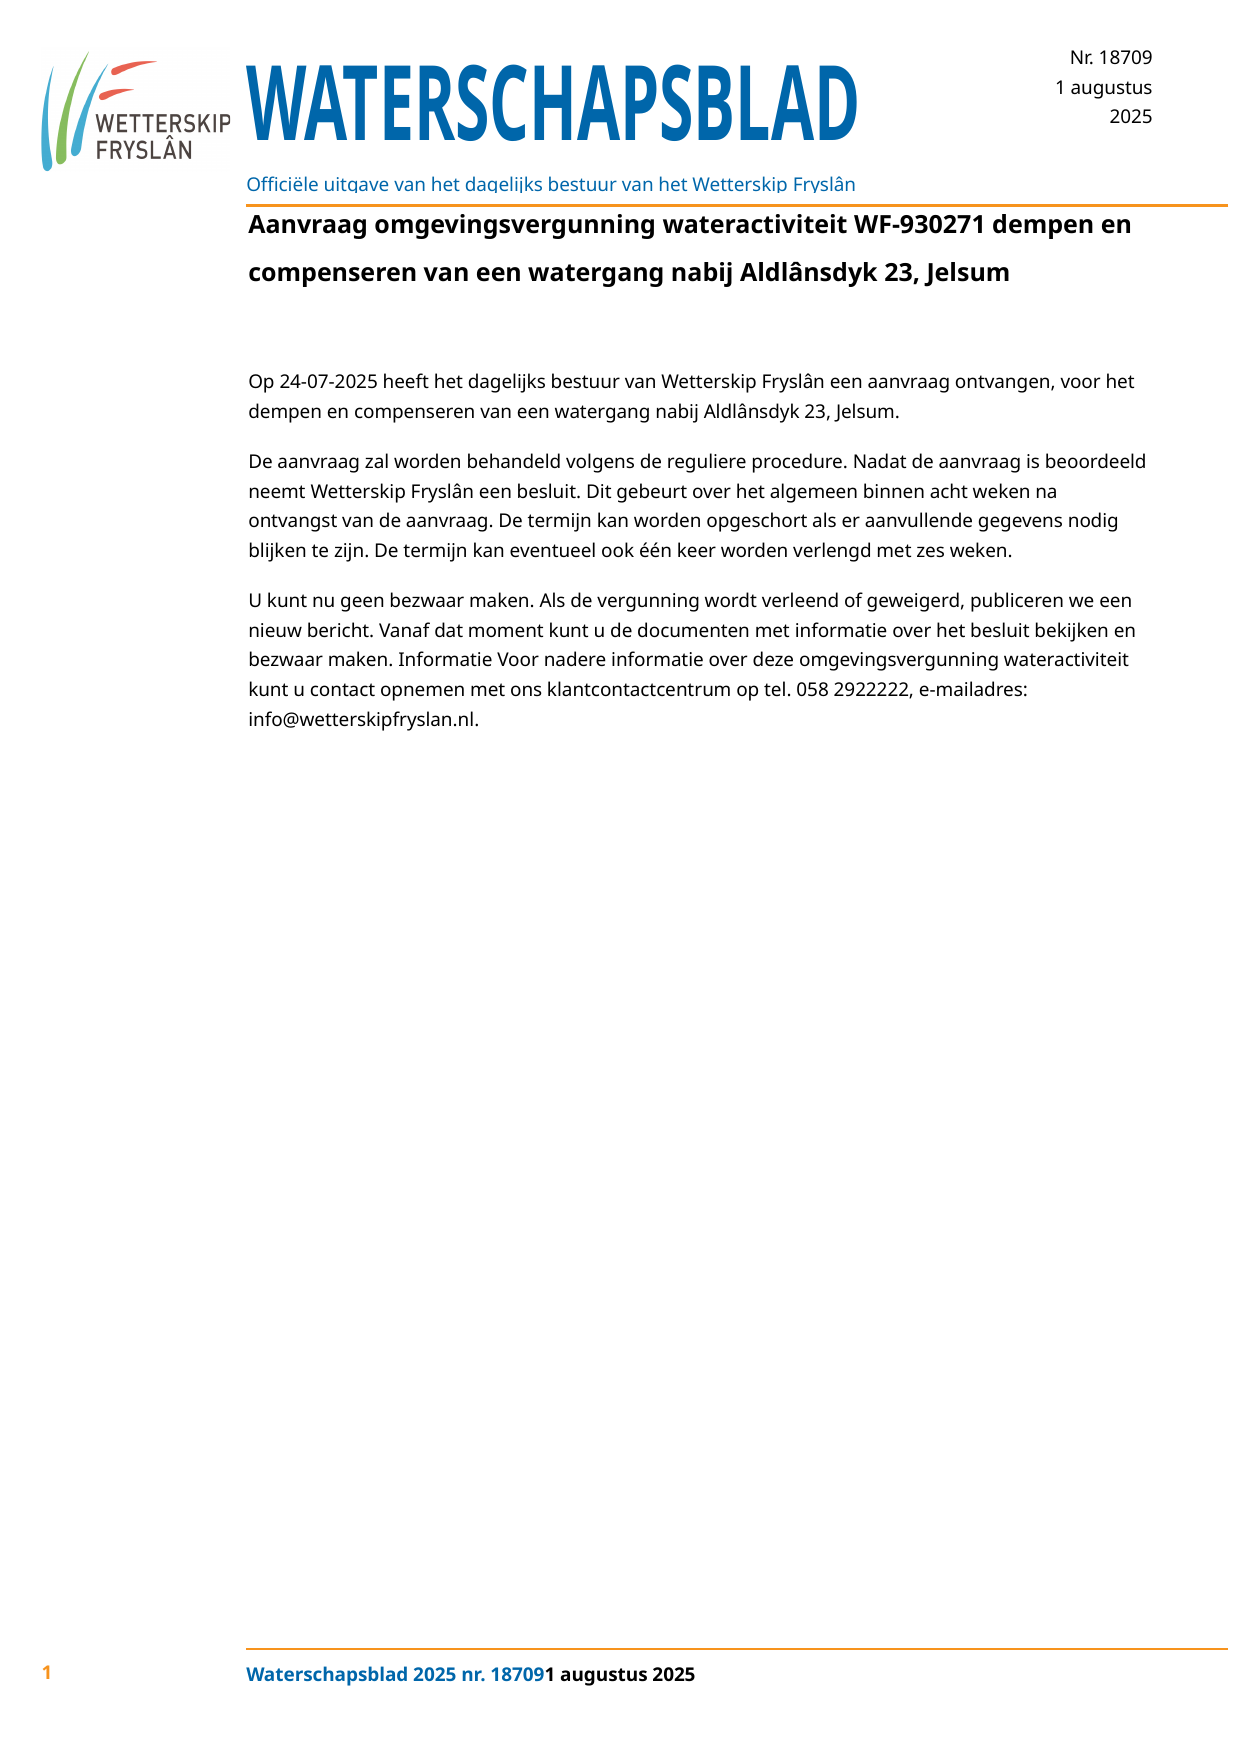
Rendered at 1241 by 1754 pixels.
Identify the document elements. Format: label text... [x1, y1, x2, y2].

text Aanvraag omgevingsvergunning wateractiviteit WF-930271 dempen en compenseren van een watergang nabij Aldlânsdyk 23, Jelsum [248, 207, 1152, 288]
text Op 24-07-2025 heeft het dagelijks bestuur van Wetterskip Fryslân een aanvraag ontvangen, voor het dempen en compenseren van een watergang nabij Aldlânsdyk 23, Jelsum. [248, 368, 1152, 424]
text De aanvraag zal worden behandeld volgens de reguliere procedure. Nadat de aanvraag is beoordeeld neemt Wetterskip Fryslân een besluit. Dit gebeurt over het algemeen binnen acht weken na ontvangst van de aanvraag. De termijn kan worden opgeschort als er aanvullende gegevens nodig blijken te zijn. De termijn kan eventueel ook één keer worden verlengd met zes weken. [248, 448, 1152, 563]
text U kunt nu geen bezwaar maken. Als de vergunning wordt verleend of geweigerd, publiceren we een nieuw bericht. Vanaf dat moment kunt u de documenten met informatie over het besluit bekijken en bezwaar maken. Informatie Voor nadere informatie over deze omgevingsvergunning wateractiviteit kunt u contact opnemen met ons klantcontactcentrum op tel. 058 2922222, e-mailadres: info@wetterskipfryslan.nl. [248, 587, 1152, 732]
picture [41, 47, 231, 172]
